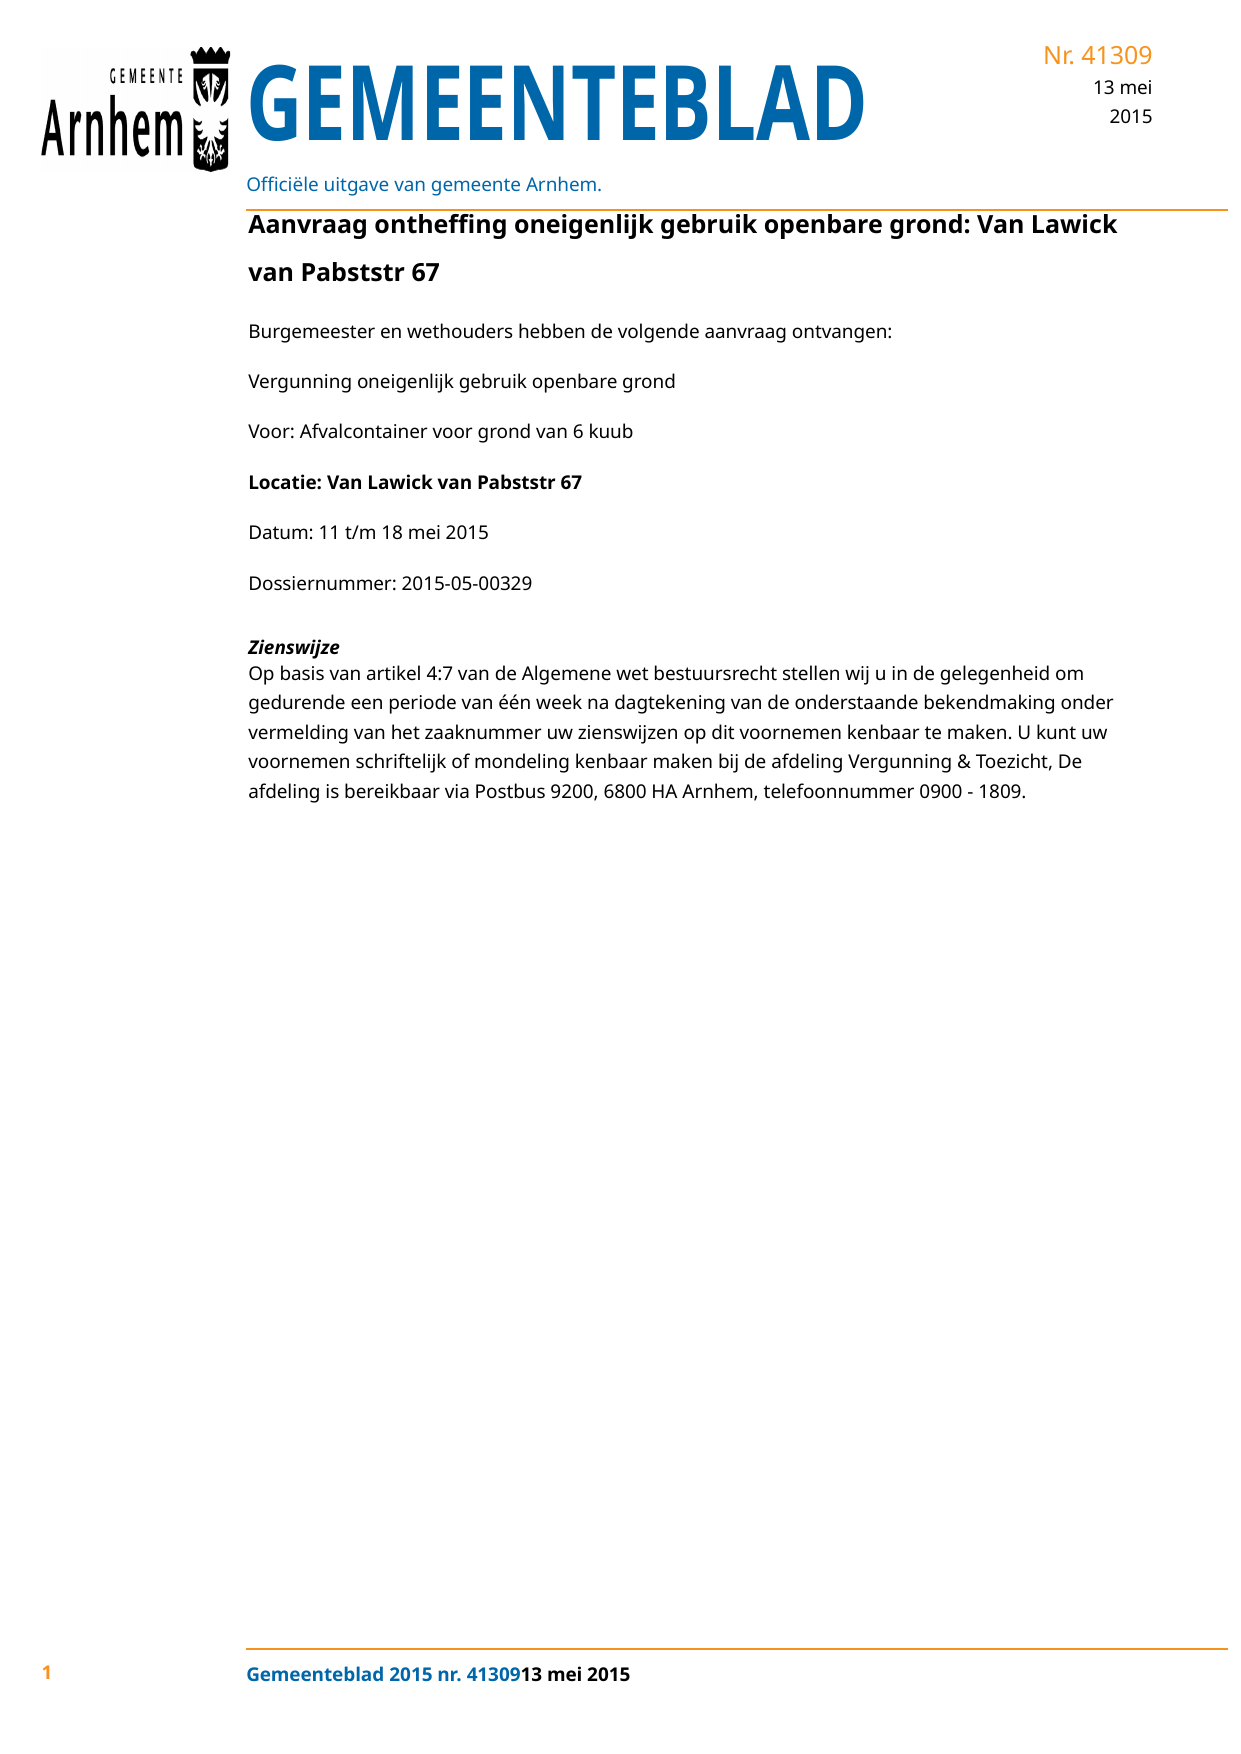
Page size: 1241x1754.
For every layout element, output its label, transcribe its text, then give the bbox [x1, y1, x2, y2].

text Op basis van artikel 4:7 van de Algemene wet bestuursrecht stellen wij u in de gelegenheid om gedurende een periode van één week na dagtekening van de onderstaande bekendmaking onder vermelding van het zaaknummer uw zienswijzen op dit voornemen kenbaar te maken. U kunt uw voornemen schriftelijk of mondeling kenbaar maken bij de afdeling Vergunning & Toezicht, De afdeling is bereikbaar via Postbus 9200, 6800 HA Arnhem, telefoonnummer 0900 - 1809. [248, 660, 1152, 804]
picture [41, 47, 231, 172]
text Vergunning oneigenlijk gebruik openbare grond [248, 368, 1152, 394]
text Dossiernummer: 2015-05-00329 [248, 570, 1152, 596]
text Burgemeester en wethouders hebben de volgende aanvraag ontvangen: [248, 318, 1152, 344]
text Datum: 11 t/m 18 mei 2015 [248, 519, 1152, 545]
text Aanvraag ontheffing oneigenlijk gebruik openbare grond: Van Lawick van Pabststr 67 [248, 211, 1152, 288]
text Zienswijze [248, 634, 1152, 660]
text Voor: Afvalcontainer voor grond van 6 kuub [248, 419, 1152, 444]
text Locatie: Van Lawick van Pabststr 67 [248, 469, 1152, 495]
